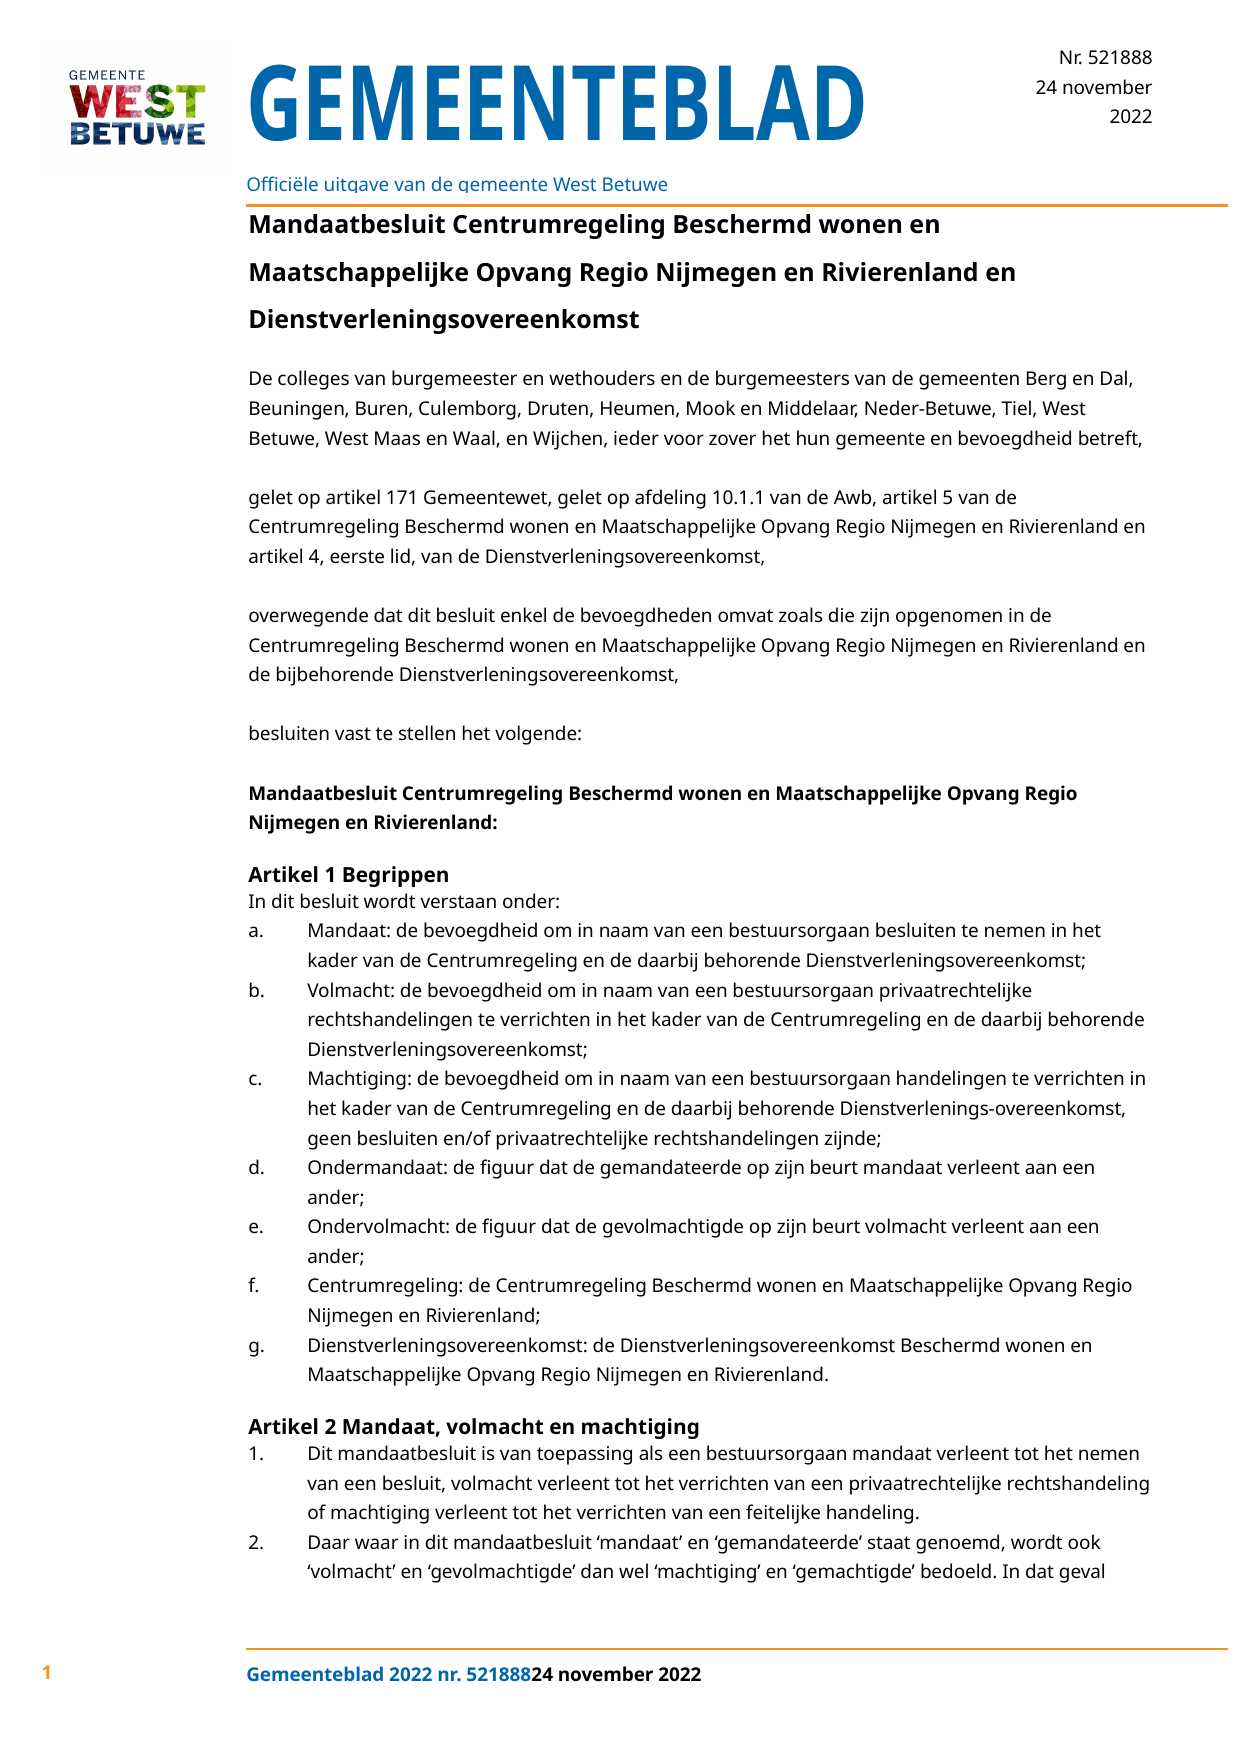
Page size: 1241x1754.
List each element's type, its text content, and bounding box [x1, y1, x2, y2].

list Ondermandaat: de figuur dat de gemandateerde op zijn beurt mandaat verleent aan een ander; [248, 1154, 1152, 1210]
text gelet op artikel 171 Gemeentewet, gelet op afdeling 10.1.1 van de Awb, artikel 5 van de Centrumregeling Beschermd wonen en Maatschappelijke Opvang Regio Nijmegen en Rivierenland en artikel 4, eerste lid, van de Dienstverleningsovereenkomst, [248, 484, 1152, 569]
list Volmacht: de bevoegdheid om in naam van een bestuursorgaan privaatrechtelijke rechtshandelingen te verrichten in het kader van de Centrumregeling en de daarbij behorende Dienstverleningsovereenkomst; [248, 977, 1152, 1062]
text In dit besluit wordt verstaan onder: [248, 888, 1152, 914]
text overwegende dat dit besluit enkel de bevoegdheden omvat zoals die zijn opgenomen in de Centrumregeling Beschermd wonen en Maatschappelijke Opvang Regio Nijmegen en Rivierenland en de bijbehorende Dienstverleningsovereenkomst, [248, 602, 1152, 687]
list Ondervolmacht: de figuur dat de gevolmachtigde op zijn beurt volmacht verleent aan een ander; [248, 1213, 1152, 1269]
list Daar waar in dit mandaatbesluit ‘mandaat’ en ‘gemandateerde’ staat genoemd, wordt ook ‘volmacht’ en ‘gevolmachtigde’ dan wel ‘machtiging’ en ‘gemachtigde’ bedoeld. In dat geval [248, 1529, 1152, 1584]
text Mandaatbesluit Centrumregeling Beschermd wonen en Maatschappelijke Opvang Regio Nijmegen en Rivierenland en Dienstverleningsovereenkomst [248, 207, 1152, 336]
list Mandaat: de bevoegdheid om in naam van een bestuursorgaan besluiten te nemen in het kader van de Centrumregeling en de daarbij behorende Dienstverleningsovereenkomst; [248, 918, 1152, 973]
text besluiten vast te stellen het volgende: [248, 721, 1152, 746]
text Artikel 1 Begrippen [248, 860, 1152, 888]
list Machtiging: de bevoegdheid om in naam van een bestuursorgaan handelingen te verrichten in het kader van de Centrumregeling en de daarbij behorende Dienstverlenings-overeenkomst, geen besluiten en/of privaatrechtelijke rechtshandelingen zijnde; [248, 1066, 1152, 1151]
picture [41, 47, 231, 172]
text De colleges van burgemeester en wethouders en de burgemeesters van de gemeenten Berg en Dal, Beuningen, Buren, Culemborg, Druten, Heumen, Mook en Middelaar, Neder-Betuwe, Tiel, West Betuwe, West Maas en Waal, en Wijchen, ieder voor zover het hun gemeente en bevoegdheid betreft, [248, 366, 1152, 450]
text Artikel 2 Mandaat, volmacht en machtiging [248, 1412, 1152, 1440]
list Centrumregeling: de Centrumregeling Beschermd wonen en Maatschappelijke Opvang Regio Nijmegen en Rivierenland; [248, 1273, 1152, 1328]
text Mandaatbesluit Centrumregeling Beschermd wonen en Maatschappelijke Opvang Regio Nijmegen en Rivierenland: [248, 780, 1152, 835]
list Dienstverleningsovereenkomst: de Dienstverleningsovereenkomst Beschermd wonen en Maatschappelijke Opvang Regio Nijmegen en Rivierenland. [248, 1332, 1152, 1387]
list Dit mandaatbesluit is van toepassing als een bestuursorgaan mandaat verleent tot het nemen van een besluit, volmacht verleent tot het verrichten van een privaatrechtelijke rechtshandeling of machtiging verleent tot het verrichten van een feitelijke handeling. [248, 1440, 1152, 1525]
